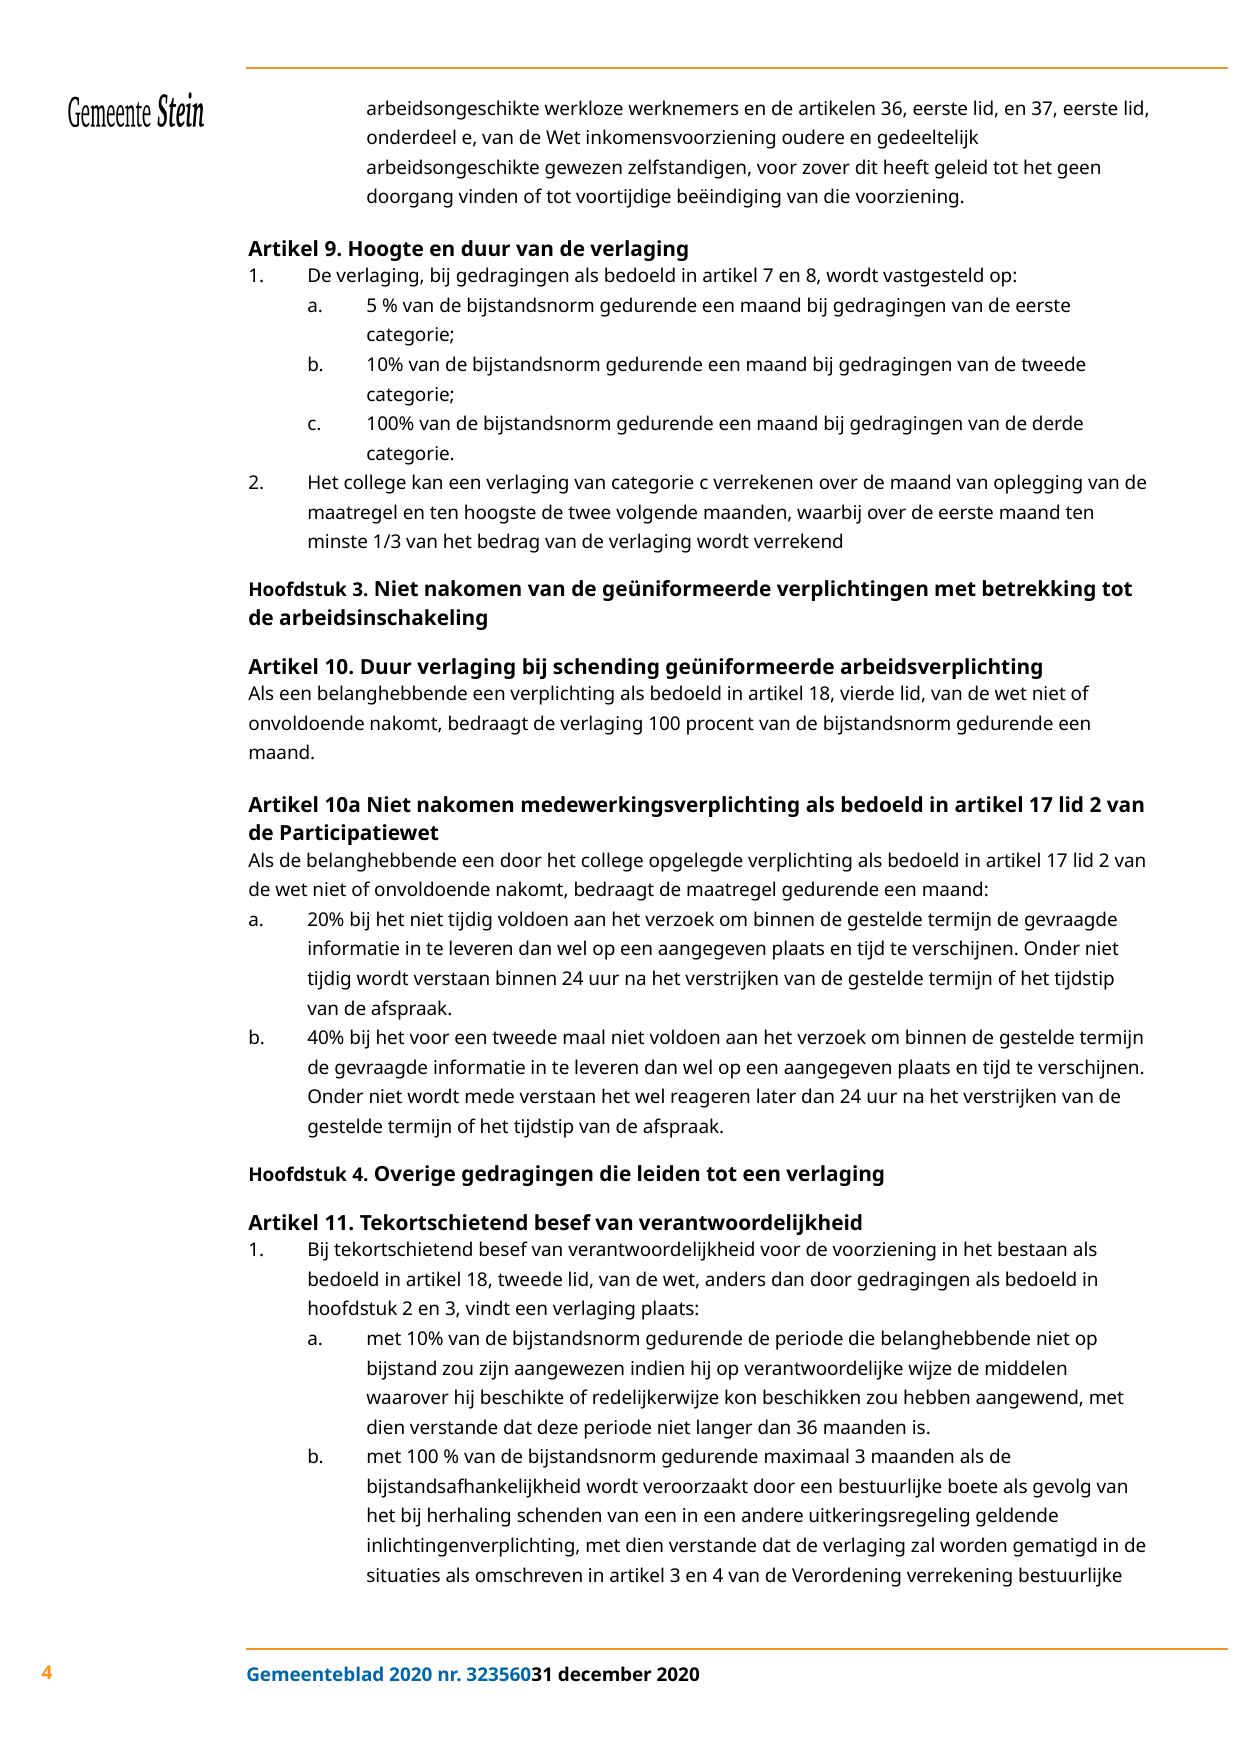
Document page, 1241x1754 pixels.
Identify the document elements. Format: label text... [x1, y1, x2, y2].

text Artikel 9. Hoogte en duur van de verlaging [248, 234, 1152, 262]
list 5 % van de bijstandsnorm gedurende een maand bij gedragingen van de eerste categorie; [307, 292, 1152, 347]
text Als een belanghebbende een verplichting als bedoeld in artikel 18, vierde lid, van de wet niet of onvoldoende nakomt, bedraagt de verlaging 100 procent van de bijstandsnorm gedurende een maand. [248, 680, 1152, 765]
list Bij tekortschietend besef van verantwoordelijkheid voor de voorziening in het bestaan als bedoeld in artikel 18, tweede lid, van de wet, anders dan door gedragingen als bedoeld in hoofdstuk 2 en 3, vindt een verlaging plaats: [248, 1236, 1152, 1321]
list arbeidsongeschikte werkloze werknemers en de artikelen 36, eerste lid, en 37, eerste lid, onderdeel e, van de Wet inkomensvoorziening oudere en gedeeltelijk arbeidsongeschikte gewezen zelfstandigen, voor zover dit heeft geleid tot het geen doorgang vinden of tot voortijdige beëindiging van die voorziening. [307, 95, 1152, 209]
list 20% bij het niet tijdig voldoen aan het verzoek om binnen de gestelde termijn de gevraagde informatie in te leveren dan wel op een aangegeven plaats en tijd te verschijnen. Onder niet tijdig wordt verstaan binnen 24 uur na het verstrijken van de gestelde termijn of het tijdstip van de afspraak. [248, 906, 1152, 1021]
list met 10% van de bijstandsnorm gedurende de periode die belanghebbende niet op bijstand zou zijn aangewezen indien hij op verantwoordelijke wijze de middelen waarover hij beschikte of redelijkerwijze kon beschikken zou hebben aangewend, met dien verstande dat deze periode niet langer dan 36 maanden is. [307, 1325, 1152, 1440]
list 100% van de bijstandsnorm gedurende een maand bij gedragingen van de derde categorie. [307, 410, 1152, 466]
text Hoofdstuk 3. Niet nakomen van de geüniformeerde verplichtingen met betrekking tot de arbeidsinschakeling [248, 574, 1152, 631]
text Artikel 10a Niet nakomen medewerkingsverplichting als bedoeld in artikel 17 lid 2 van de Participatiewet [248, 790, 1152, 847]
list 40% bij het voor een tweede maal niet voldoen aan het verzoek om binnen de gestelde termijn de gevraagde informatie in te leveren dan wel op een aangegeven plaats en tijd te verschijnen. Onder niet wordt mede verstaan het wel reageren later dan 24 uur na het verstrijken van de gestelde termijn of het tijdstip van de afspraak. [248, 1024, 1152, 1139]
list 10% van de bijstandsnorm gedurende een maand bij gedragingen van de tweede categorie; [307, 351, 1152, 406]
text Hoofdstuk 4. Overige gedragingen die leiden tot een verlaging [248, 1159, 1152, 1187]
list De verlaging, bij gedragingen als bedoeld in artikel 7 en 8, wordt vastgesteld op: [248, 262, 1152, 288]
list Het college kan een verlaging van categorie c verrekenen over de maand van oplegging van de maatregel en ten hoogste de twee volgende maanden, waarbij over de eerste maand ten minste 1/3 van het bedrag van de verlaging wordt verrekend [248, 469, 1152, 554]
text Artikel 11. Tekortschietend besef van verantwoordelijkheid [248, 1208, 1152, 1236]
list met 100 % van de bijstandsnorm gedurende maximaal 3 maanden als de bijstandsafhankelijkheid wordt veroorzaakt door een bestuurlijke boete als gevolg van het bij herhaling schenden van een in een andere uitkeringsregeling geldende inlichtingenverplichting, met dien verstande dat de verlaging zal worden gematigd in de situaties als omschreven in artikel 3 en 4 van de Verordening verrekening bestuurlijke [307, 1443, 1152, 1588]
picture [41, 47, 231, 172]
text Als de belanghebbende een door het college opgelegde verplichting als bedoeld in artikel 17 lid 2 van de wet niet of onvoldoende nakomt, bedraagt de maatregel gedurende een maand: [248, 847, 1152, 902]
text Artikel 10. Duur verlaging bij schending geüniformeerde arbeidsverplichting [248, 652, 1152, 680]
